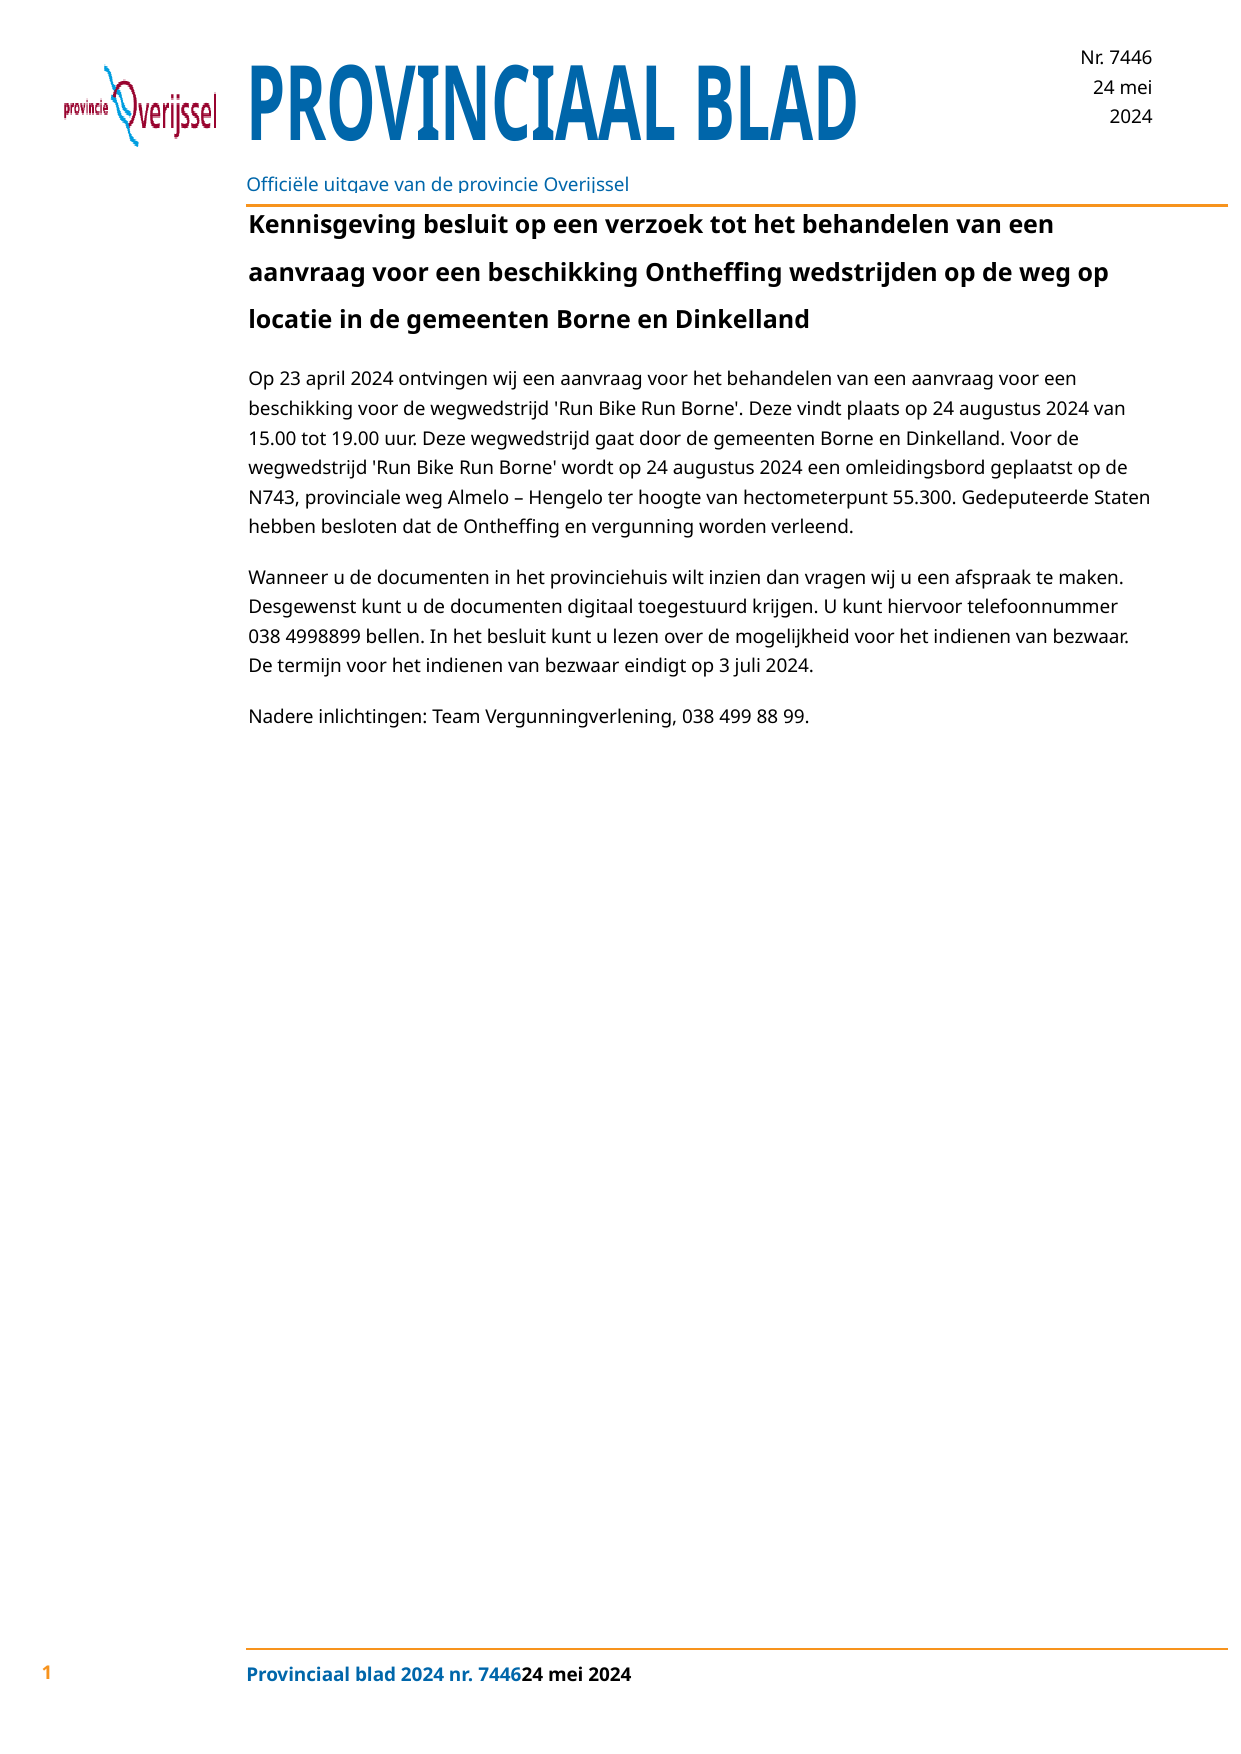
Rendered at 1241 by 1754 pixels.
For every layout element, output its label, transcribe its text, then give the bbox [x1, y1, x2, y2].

picture [41, 47, 231, 172]
text Op 23 april 2024 ontvingen wij een aanvraag voor het behandelen van een aanvraag voor een beschikking voor de wegwedstrijd 'Run Bike Run Borne'. Deze vindt plaats op 24 augustus 2024 van 15.00 tot 19.00 uur. Deze wegwedstrijd gaat door de gemeenten Borne en Dinkelland. Voor de wegwedstrijd 'Run Bike Run Borne' wordt op 24 augustus 2024 een omleidingsbord geplaatst op de N743, provinciale weg Almelo – Hengelo ter hoogte van hectometerpunt 55.300. Gedeputeerde Staten hebben besloten dat de Ontheffing en vergunning worden verleend. [248, 366, 1152, 539]
text Nadere inlichtingen: Team Vergunningverlening, 038 499 88 99. [248, 703, 1152, 729]
text Wanneer u de documenten in het provinciehuis wilt inzien dan vragen wij u een afspraak te maken. Desgewenst kunt u de documenten digitaal toegestuurd krijgen. U kunt hiervoor telefoonnummer 038 4998899 bellen. In het besluit kunt u lezen over de mogelijkheid voor het indienen van bezwaar. De termijn voor het indienen van bezwaar eindigt op 3 juli 2024. [248, 564, 1152, 678]
text Kennisgeving besluit op een verzoek tot het behandelen van een aanvraag voor een beschikking Ontheffing wedstrijden op de weg op locatie in de gemeenten Borne en Dinkelland [248, 207, 1152, 336]
